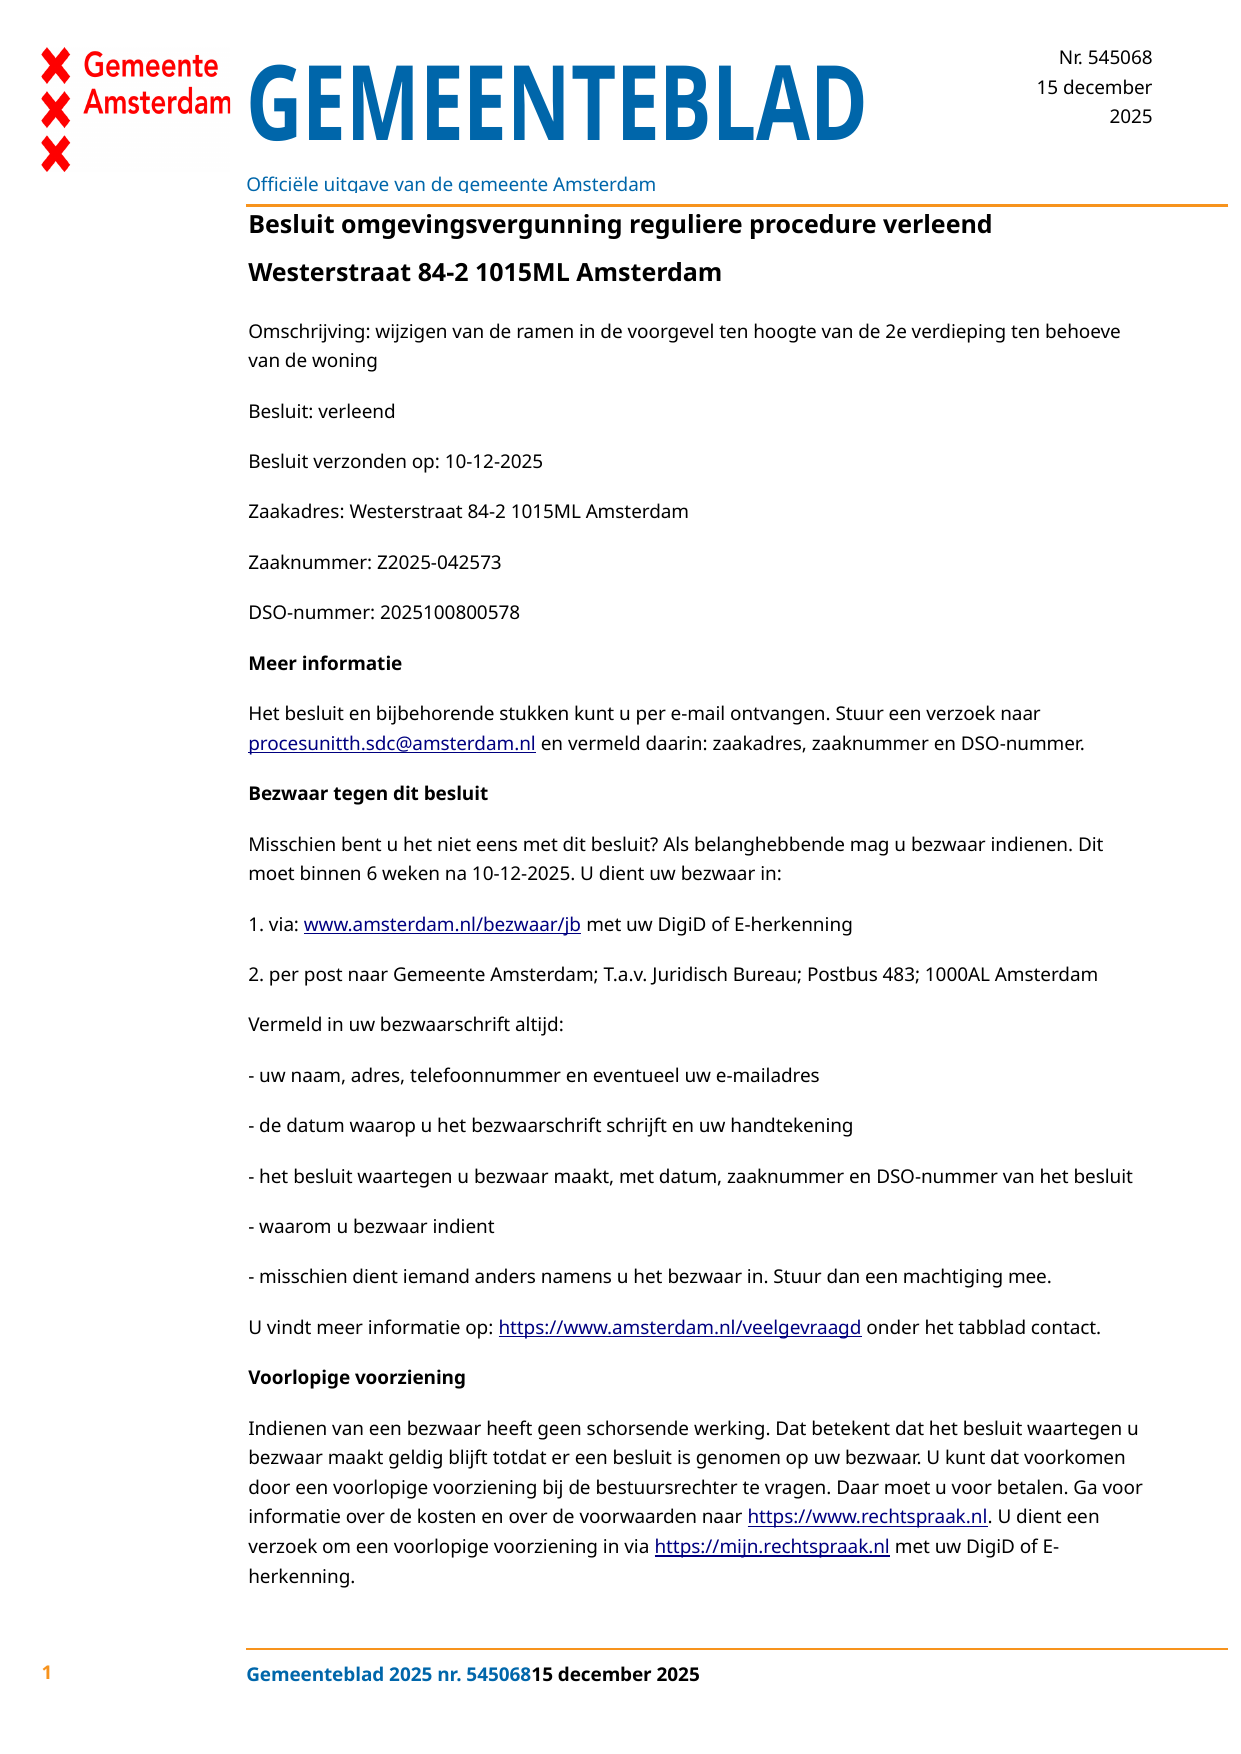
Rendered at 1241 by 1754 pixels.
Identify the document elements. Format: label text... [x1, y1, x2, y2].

text Besluit omgevingsvergunning reguliere procedure verleend Westerstraat 84-2 1015ML Amsterdam [248, 207, 1152, 288]
text Zaaknummer: Z2025-042573 [248, 549, 1152, 575]
text 2. per post naar Gemeente Amsterdam; T.a.v. Juridisch Bureau; Postbus 483; 1000AL Amsterdam [248, 961, 1152, 987]
text DSO-nummer: 2025100800578 [248, 599, 1152, 625]
text Bezwaar tegen dit besluit [248, 780, 1152, 806]
text Voorlopige voorziening [248, 1364, 1152, 1390]
text Indienen van een bezwaar heeft geen schorsende werking. Dat betekent dat het besluit waartegen u bezwaar maakt geldig blijft totdat er een besluit is genomen op uw bezwaar. U kunt dat voorkomen door een voorlopige voorziening bij de bestuursrechter te vragen. Daar moet u voor betalen. Ga voor informatie over de kosten en over de voorwaarden naar https://www.rechtspraak.nl. U dient een verzoek om een voorlopige voorziening in via https://mijn.rechtspraak.nl met uw DigiD of E-herkenning. [248, 1415, 1152, 1589]
text Vermeld in uw bezwaarschrift altijd: [248, 1012, 1152, 1037]
text Omschrijving: wijzigen van de ramen in de voorgevel ten hoogte van de 2e verdieping ten behoeve van de woning [248, 318, 1152, 373]
text Het besluit en bijbehorende stukken kunt u per e-mail ontvangen. Stuur een verzoek naar procesunitth.sdc@amsterdam.nl en vermeld daarin: zaakadres, zaaknummer en DSO-nummer. [248, 700, 1152, 756]
text - het besluit waartegen u bezwaar maakt, met datum, zaaknummer en DSO-nummer van het besluit [248, 1163, 1152, 1189]
text - de datum waarop u het bezwaarschrift schrijft en uw handtekening [248, 1112, 1152, 1138]
text - uw naam, adres, telefoonnummer en eventueel uw e-mailadres [248, 1062, 1152, 1088]
text Meer informatie [248, 650, 1152, 676]
text - misschien dient iemand anders namens u het bezwaar in. Stuur dan een machtiging mee. [248, 1264, 1152, 1289]
text Misschien bent u het niet eens met dit besluit? Als belanghebbende mag u bezwaar indienen. Dit moet binnen 6 weken na 10-12-2025. U dient uw bezwaar in: [248, 831, 1152, 886]
text U vindt meer informatie op: https://www.amsterdam.nl/veelgevraagd onder het tabblad contact. [248, 1314, 1152, 1340]
text Zaakadres: Westerstraat 84-2 1015ML Amsterdam [248, 499, 1152, 524]
text - waarom u bezwaar indient [248, 1213, 1152, 1239]
text Besluit: verleend [248, 398, 1152, 424]
text 1. via: www.amsterdam.nl/bezwaar/jb met uw DigiD of E-herkenning [248, 911, 1152, 937]
text Besluit verzonden op: 10-12-2025 [248, 448, 1152, 474]
picture [41, 47, 231, 172]
